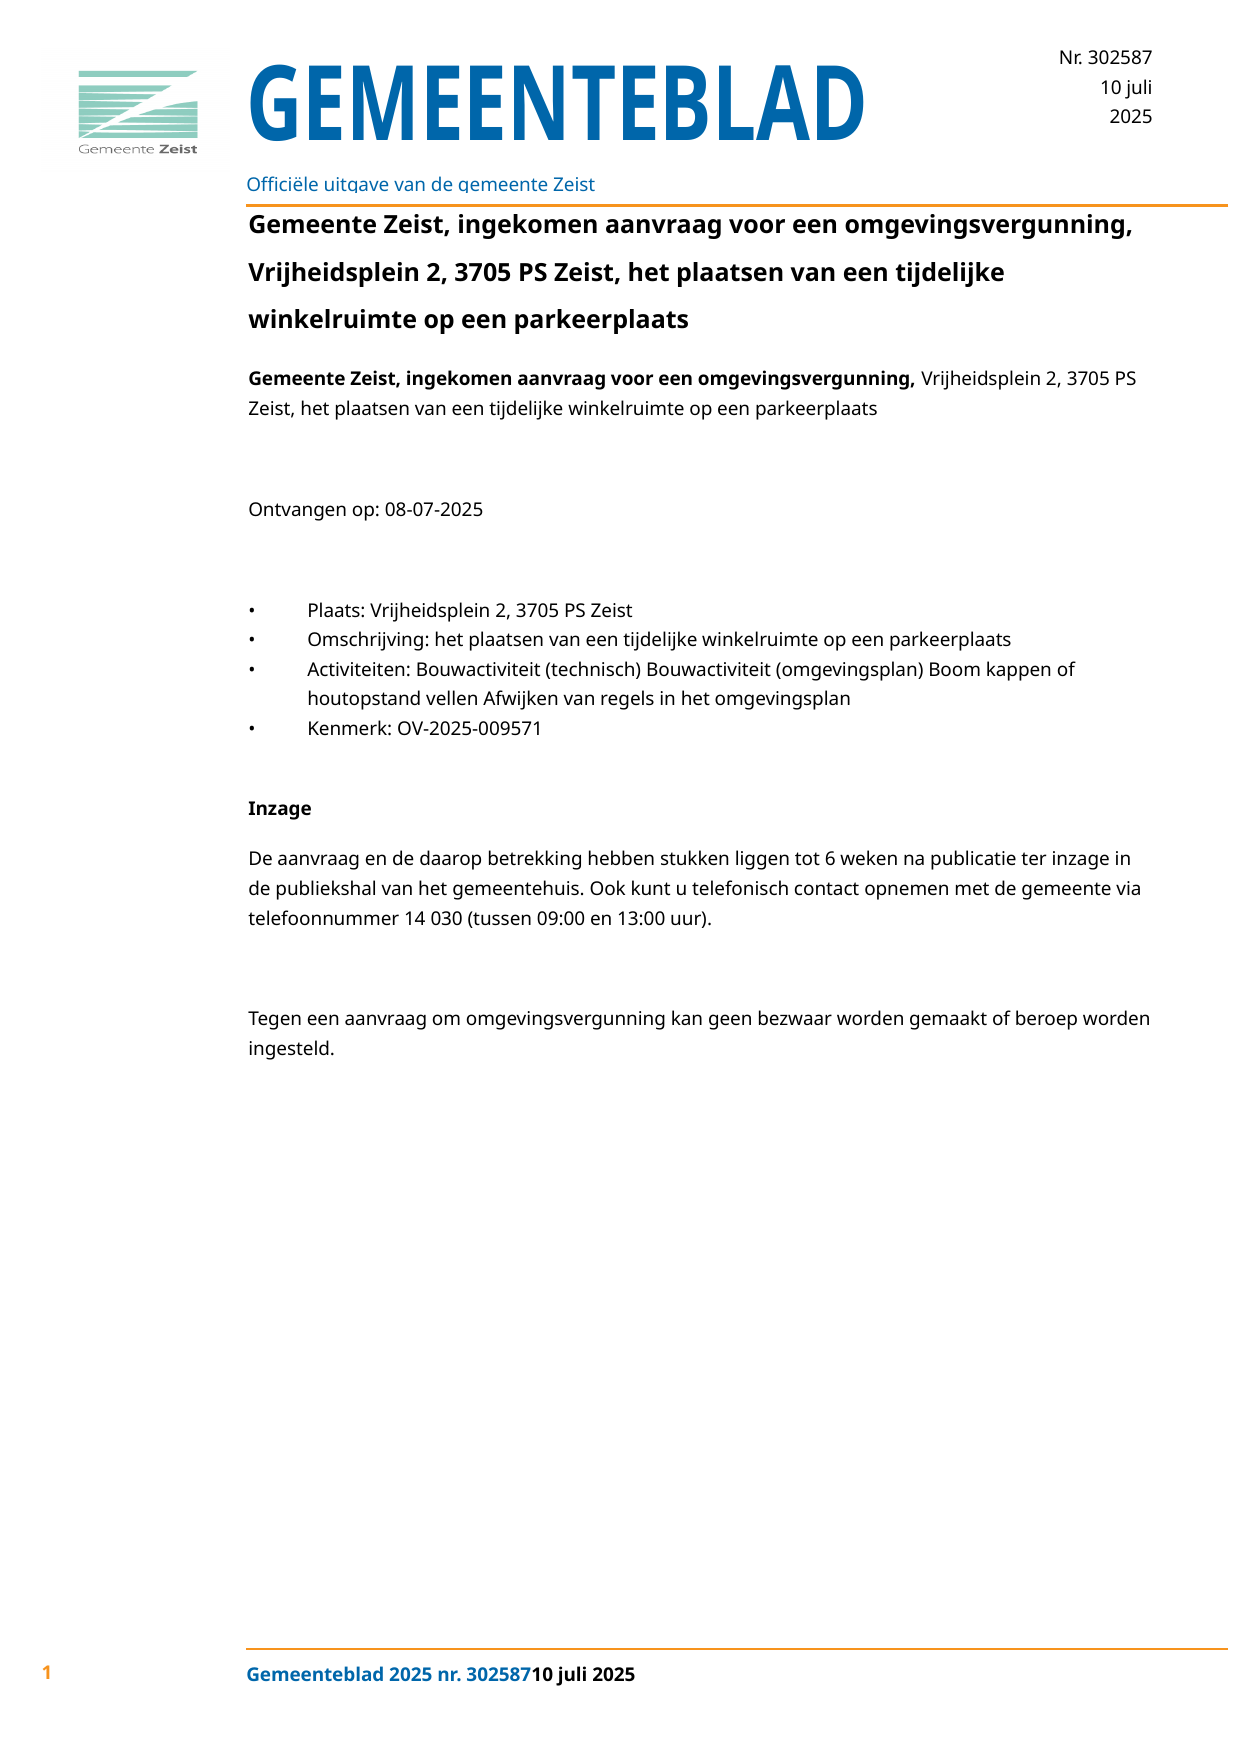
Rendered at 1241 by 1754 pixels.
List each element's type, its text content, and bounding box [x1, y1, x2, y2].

picture [41, 47, 231, 172]
text De aanvraag en de daarop betrekking hebben stukken liggen tot 6 weken na publicatie ter inzage in de publiekshal van het gemeentehuis. Ook kunt u telefonisch contact opnemen met de gemeente via telefoonnummer 14 030 (tussen 09:00 en 13:00 uur). [248, 846, 1152, 930]
list Kenmerk: OV-2025-009571 [248, 715, 1152, 741]
list Plaats: Vrijheidsplein 2, 3705 PS Zeist [248, 597, 1152, 622]
text Inzage [248, 795, 1152, 821]
text Ontvangen op: 08-07-2025 [248, 496, 1152, 522]
list Omschrijving: het plaatsen van een tijdelijke winkelruimte op een parkeerplaats [248, 626, 1152, 652]
text Gemeente Zeist, ingekomen aanvraag voor een omgevingsvergunning, Vrijheidsplein 2, 3705 PS Zeist, het plaatsen van een tijdelijke winkelruimte op een parkeerplaats [248, 366, 1152, 421]
list Activiteiten: Bouwactiviteit (technisch) Bouwactiviteit (omgevingsplan) Boom kappen of houtopstand vellen Afwijken van regels in het omgevingsplan [248, 656, 1152, 711]
text Tegen een aanvraag om omgevingsvergunning kan geen bezwaar worden gemaakt of beroep worden ingesteld. [248, 1006, 1152, 1061]
text Gemeente Zeist, ingekomen aanvraag voor een omgevingsvergunning, Vrijheidsplein 2, 3705 PS Zeist, het plaatsen van een tijdelijke winkelruimte op een parkeerplaats [248, 207, 1152, 336]
